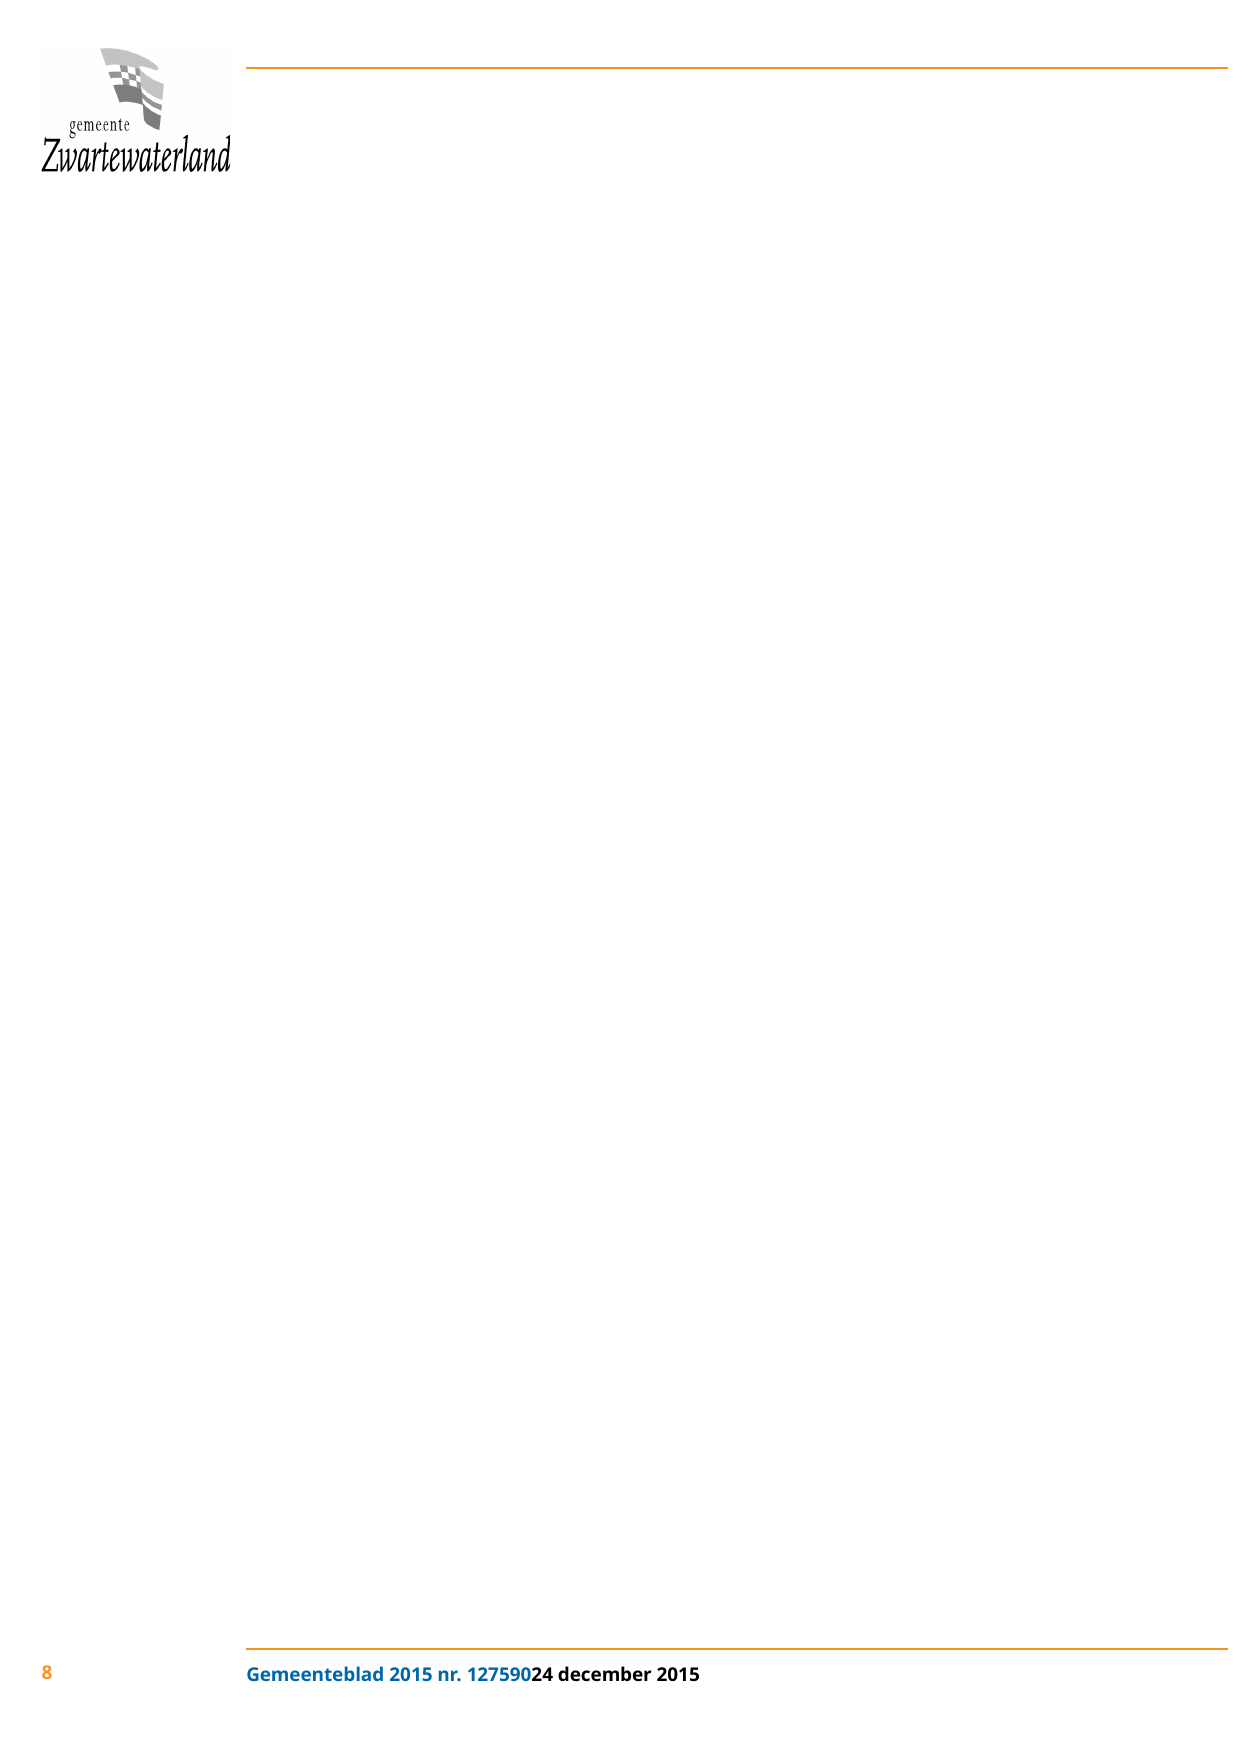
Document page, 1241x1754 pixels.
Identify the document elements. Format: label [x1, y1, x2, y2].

picture [41, 47, 231, 172]
